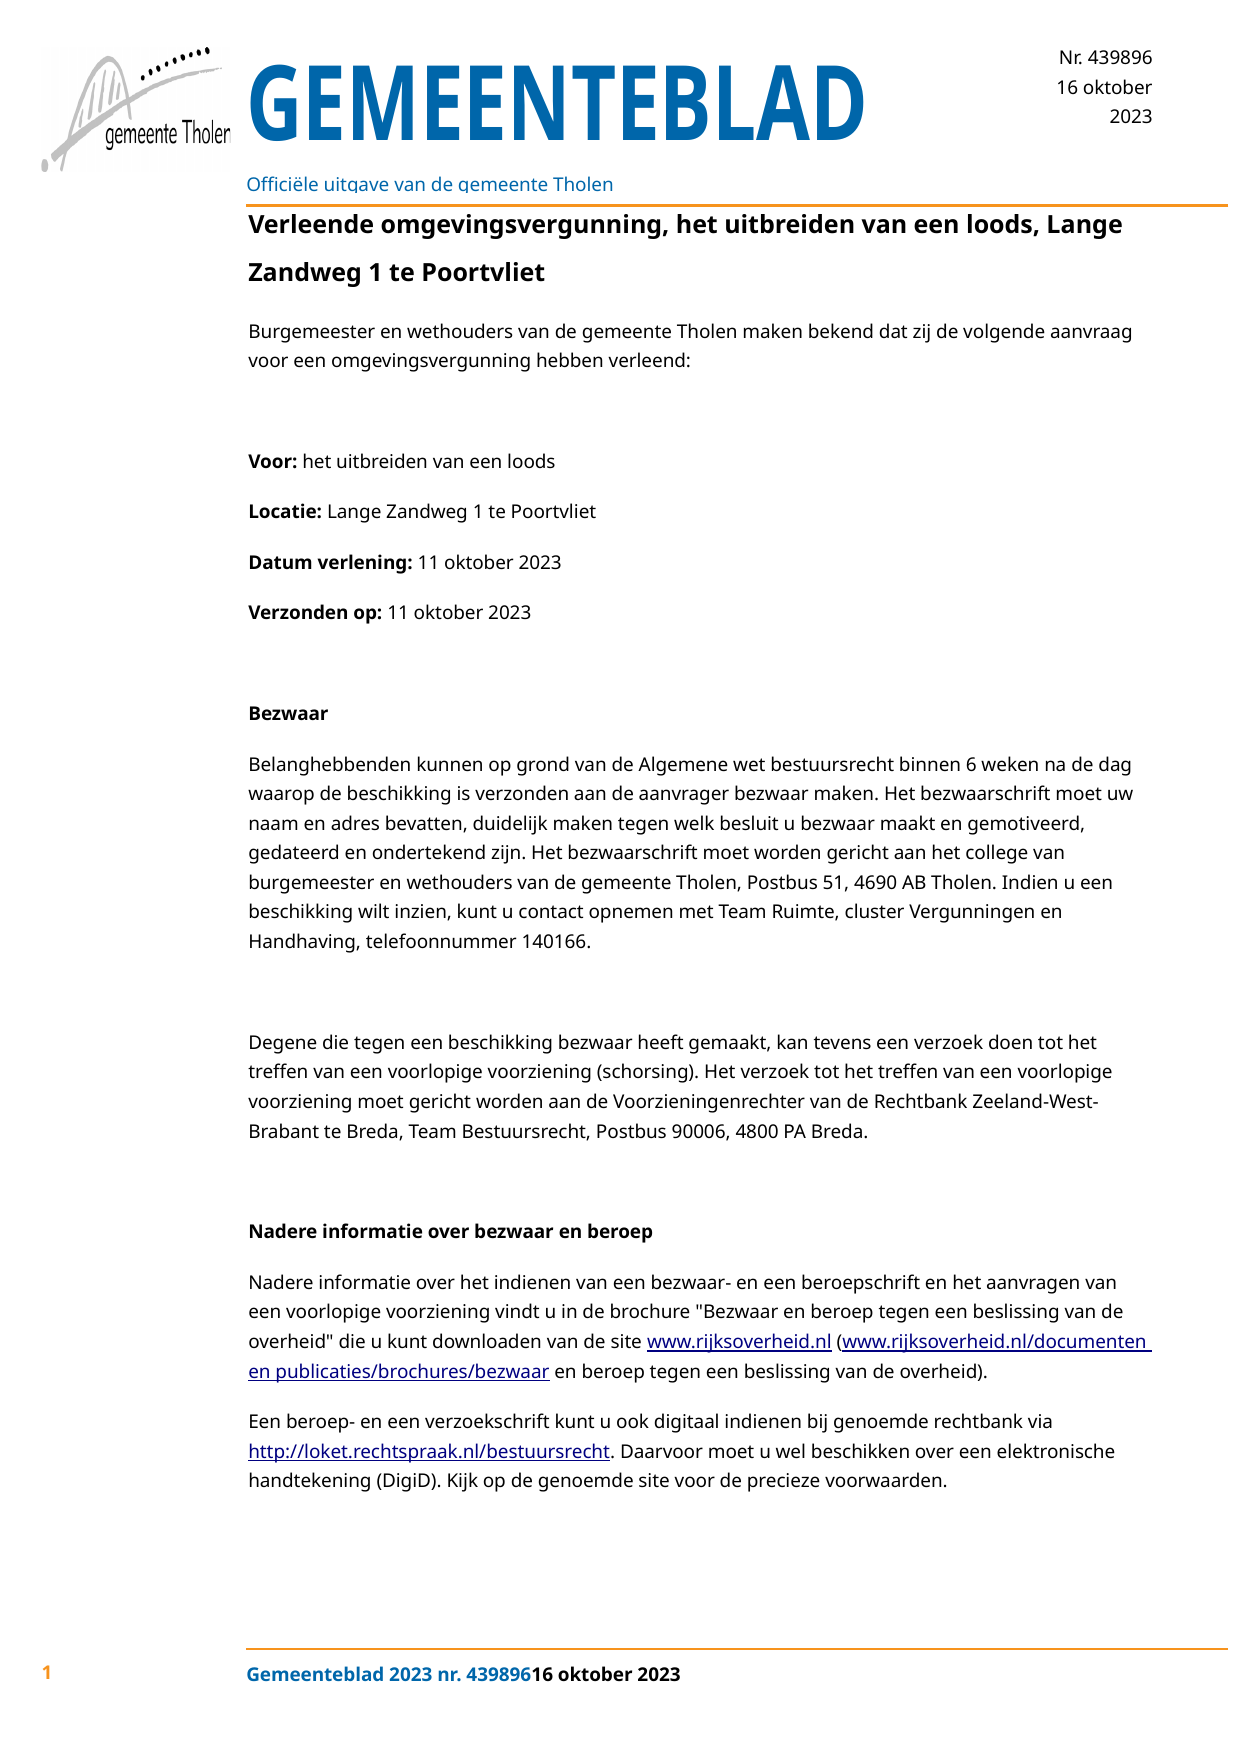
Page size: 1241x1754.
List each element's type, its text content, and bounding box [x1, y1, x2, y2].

text Verleende omgevingsvergunning, het uitbreiden van een loods, Lange Zandweg 1 te Poortvliet [248, 207, 1152, 288]
text Verzonden op: 11 oktober 2023 [248, 599, 1152, 625]
text Locatie: Lange Zandweg 1 te Poortvliet [248, 499, 1152, 524]
text Voor: het uitbreiden van een loods [248, 448, 1152, 474]
picture [41, 47, 231, 172]
text Nadere informatie over het indienen van een bezwaar- en een beroepschrift en het aanvragen van een voorlopige voorziening vindt u in de brochure "Bezwaar en beroep tegen een beslissing van de overheid" die u kunt downloaden van de site www.rijksoverheid.nl (www.rijksoverheid.nl/documenten en publicaties/brochures/bezwaar en beroep tegen een beslissing van de overheid). [248, 1269, 1152, 1384]
text Belanghebbenden kunnen op grond van de Algemene wet bestuursrecht binnen 6 weken na de dag waarop de beschikking is verzonden aan de aanvrager bezwaar maken. Het bezwaarschrift moet uw naam en adres bevatten, duidelijk maken tegen welk besluit u bezwaar maakt en gemotiveerd, gedateerd en ondertekend zijn. Het bezwaarschrift moet worden gericht aan het college van burgemeester en wethouders van de gemeente Tholen, Postbus 51, 4690 AB Tholen. Indien u een beschikking wilt inzien, kunt u contact opnemen met Team Ruimte, cluster Vergunningen en Handhaving, telefoonnummer 140166. [248, 751, 1152, 954]
text Bezwaar [248, 700, 1152, 726]
text Degene die tegen een beschikking bezwaar heeft gemaakt, kan tevens een verzoek doen tot het treffen van een voorlopige voorziening (schorsing). Het verzoek tot het treffen van een voorlopige voorziening moet gericht worden aan de Voorzieningenrechter van de Rechtbank Zeeland-West-Brabant te Breda, Team Bestuursrecht, Postbus 90006, 4800 PA Breda. [248, 1029, 1152, 1144]
text Burgemeester en wethouders van de gemeente Tholen maken bekend dat zij de volgende aanvraag voor een omgevingsvergunning hebben verleend: [248, 318, 1152, 373]
text Datum verlening: 11 oktober 2023 [248, 549, 1152, 575]
text Nadere informatie over bezwaar en beroep [248, 1219, 1152, 1244]
text Een beroep- en een verzoekschrift kunt u ook digitaal indienen bij genoemde rechtbank via http://loket.rechtspraak.nl/bestuursrecht. Daarvoor moet u wel beschikken over een elektronische handtekening (DigiD). Kijk op de genoemde site voor de precieze voorwaarden. [248, 1408, 1152, 1493]
